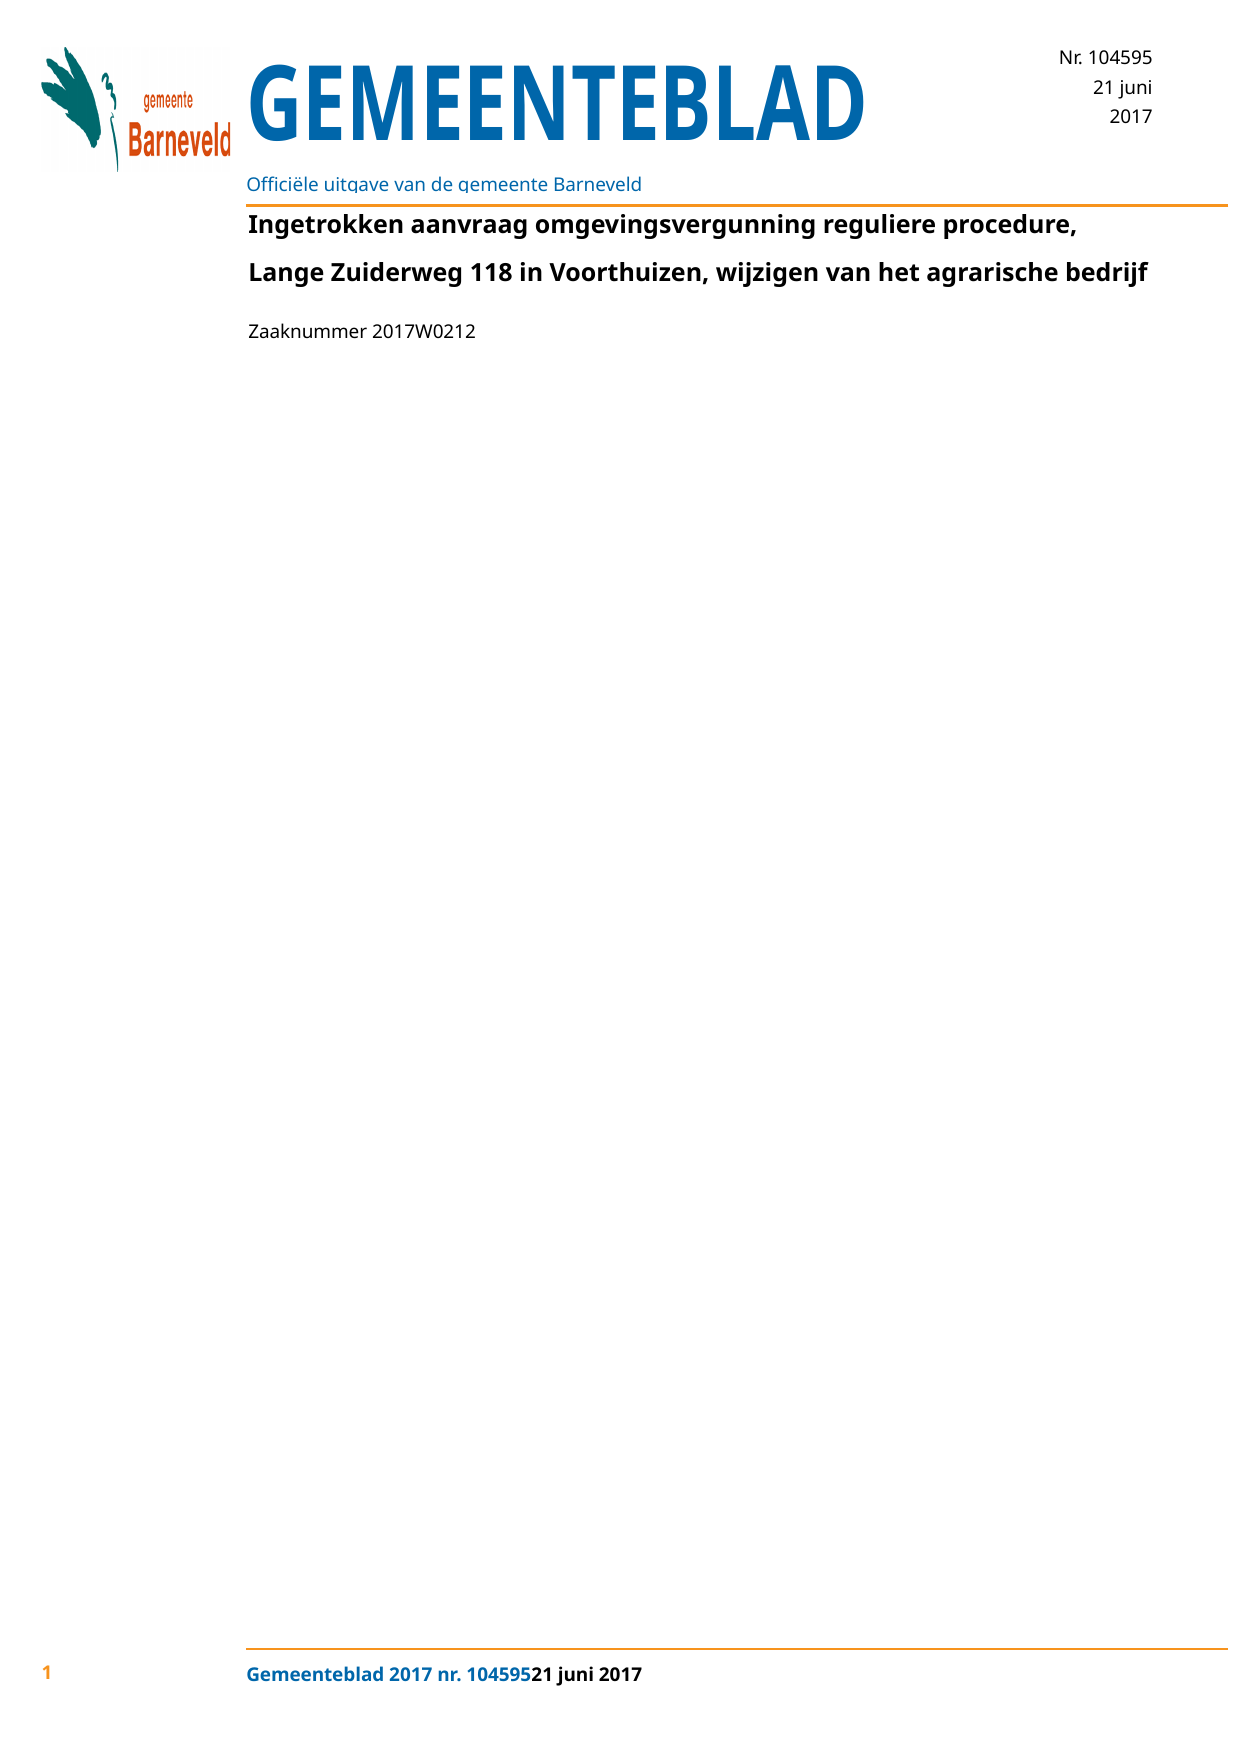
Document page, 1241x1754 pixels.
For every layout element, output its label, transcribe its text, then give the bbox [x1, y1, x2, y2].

picture [41, 47, 231, 172]
text Zaaknummer 2017W0212 [248, 318, 1152, 344]
text Ingetrokken aanvraag omgevingsvergunning reguliere procedure, Lange Zuiderweg 118 in Voorthuizen, wijzigen van het agrarische bedrijf [248, 207, 1152, 288]
